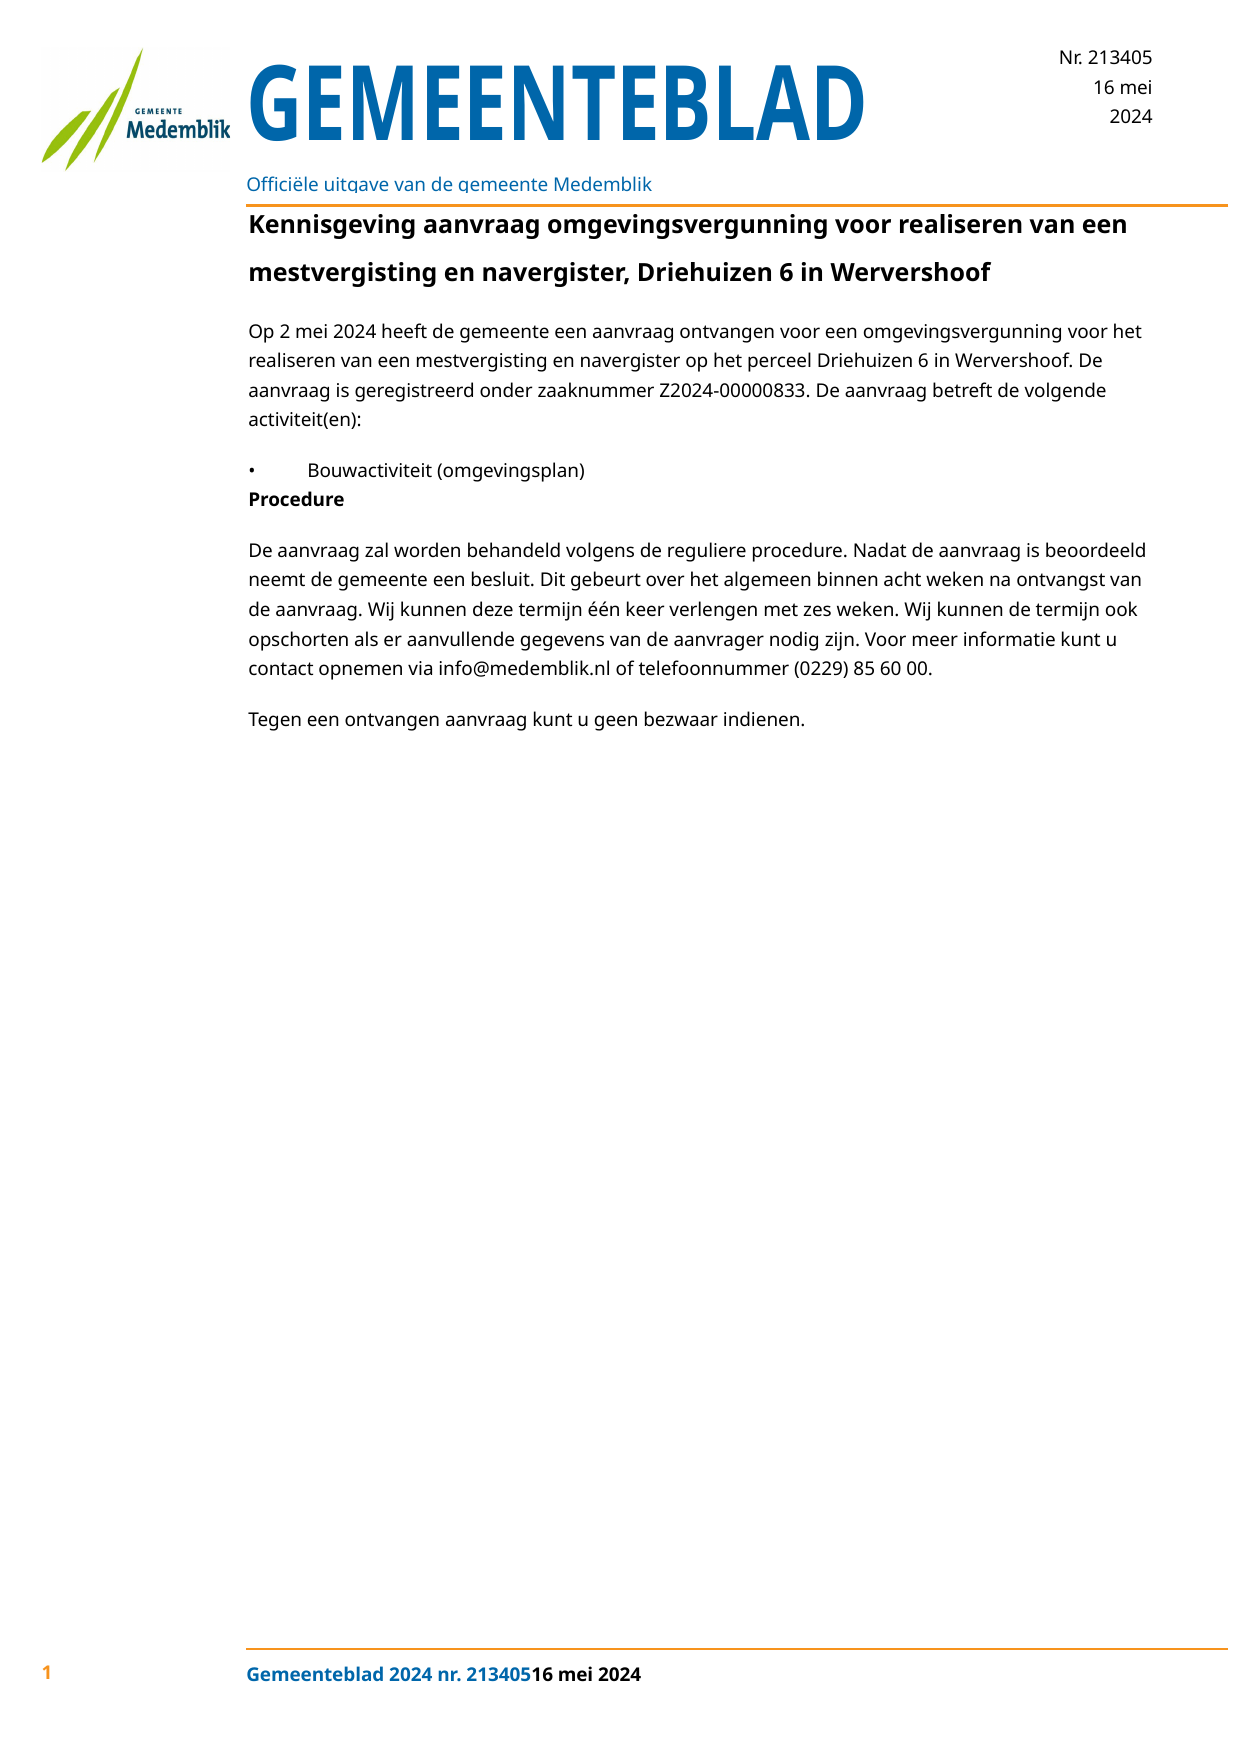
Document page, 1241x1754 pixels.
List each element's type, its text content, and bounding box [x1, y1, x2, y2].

list Bouwactiviteit (omgevingsplan) [248, 457, 1152, 483]
text Kennisgeving aanvraag omgevingsvergunning voor realiseren van een mestvergisting en navergister, Driehuizen 6 in Wervershoof [248, 207, 1152, 288]
text Procedure [248, 487, 1152, 512]
text De aanvraag zal worden behandeld volgens de reguliere procedure. Nadat de aanvraag is beoordeeld neemt de gemeente een besluit. Dit gebeurt over het algemeen binnen acht weken na ontvangst van de aanvraag. Wij kunnen deze termijn één keer verlengen met zes weken. Wij kunnen de termijn ook opschorten als er aanvullende gegevens van de aanvrager nodig zijn. Voor meer informatie kunt u contact opnemen via info@medemblik.nl of telefoonnummer (0229) 85 60 00. [248, 537, 1152, 681]
text Op 2 mei 2024 heeft de gemeente een aanvraag ontvangen voor een omgevingsvergunning voor het realiseren van een mestvergisting en navergister op het perceel Driehuizen 6 in Wervershoof. De aanvraag is geregistreerd onder zaaknummer Z2024-00000833. De aanvraag betreft de volgende activiteit(en): [248, 318, 1152, 432]
picture [41, 47, 231, 172]
text Tegen een ontvangen aanvraag kunt u geen bezwaar indienen. [248, 706, 1152, 732]
